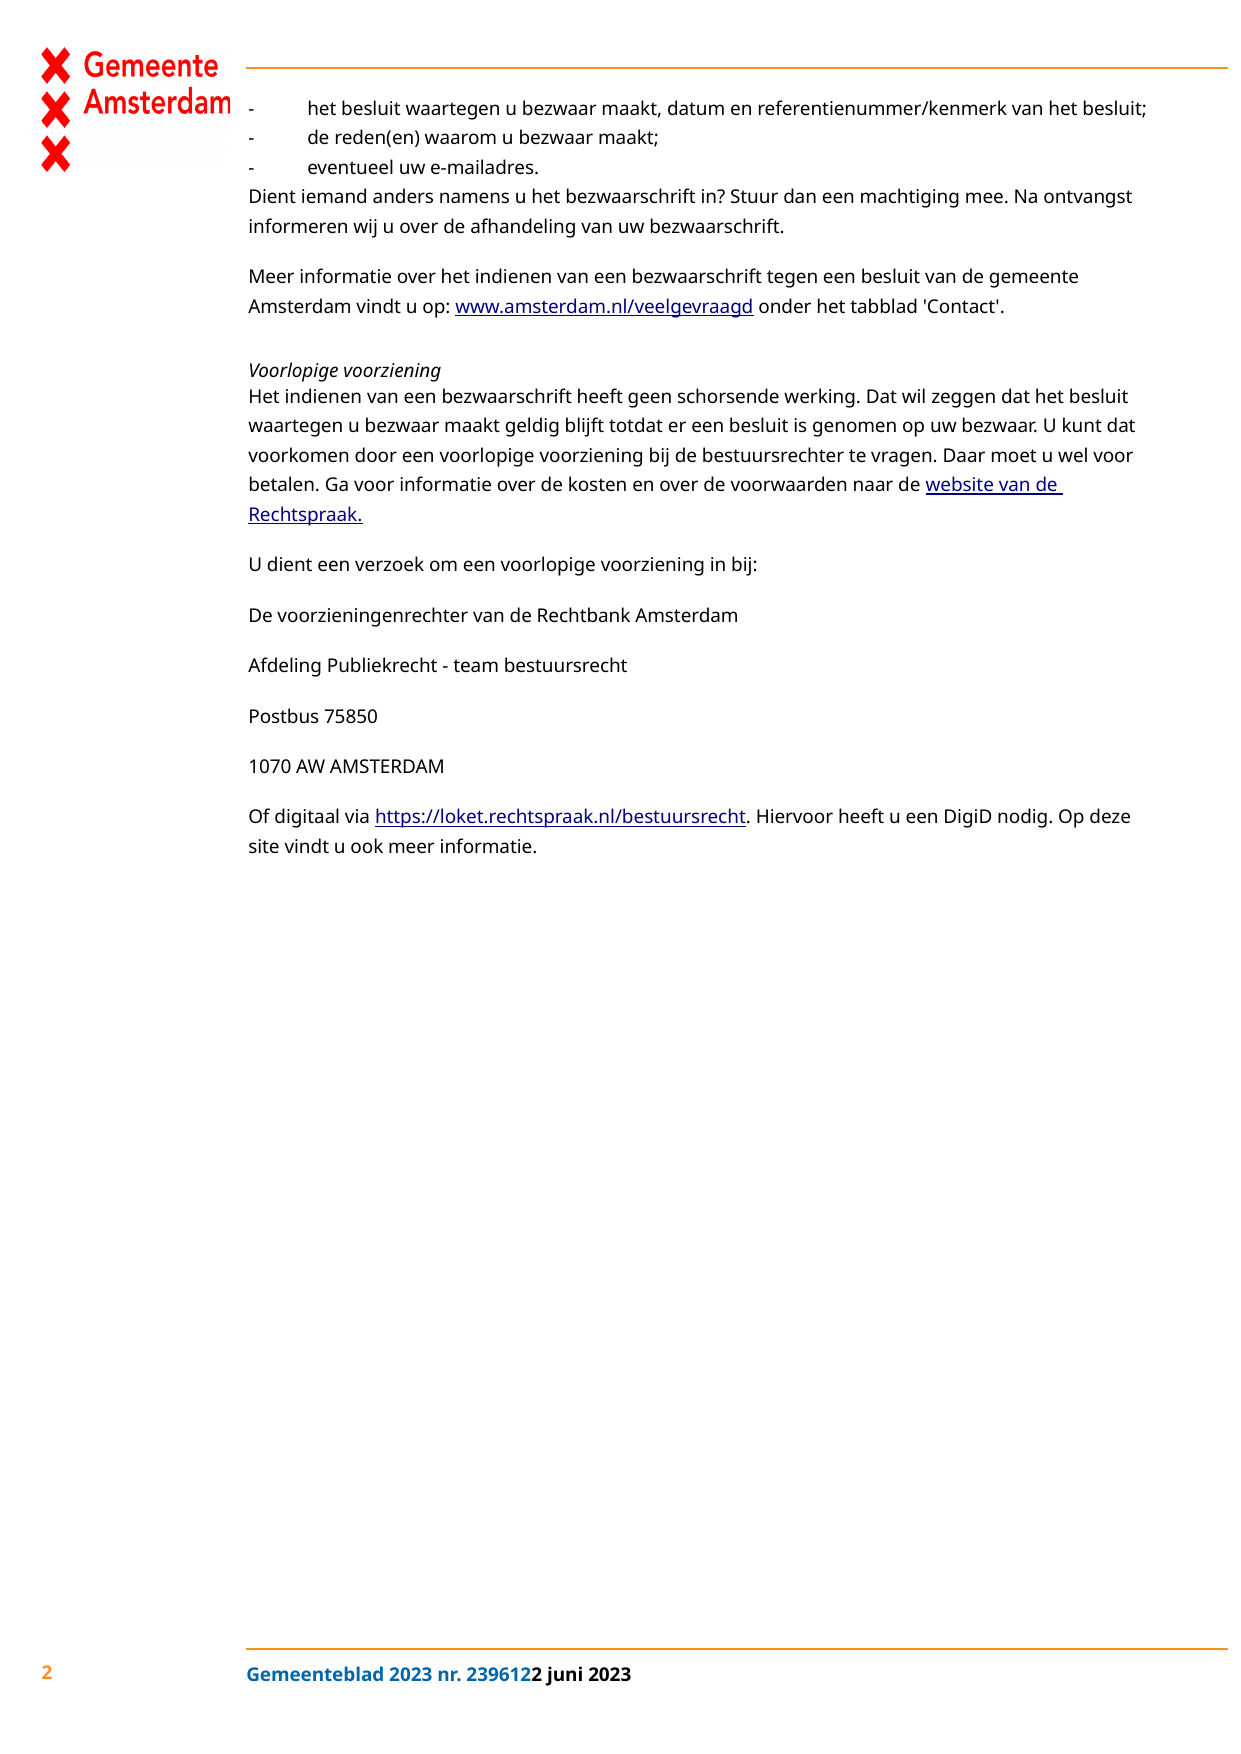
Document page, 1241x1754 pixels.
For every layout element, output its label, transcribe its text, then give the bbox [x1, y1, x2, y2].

text Meer informatie over het indienen van een bezwaarschrift tegen een besluit van de gemeente Amsterdam vindt u op: www.amsterdam.nl/veelgevraagd onder het tabblad 'Contact'. [248, 263, 1152, 319]
list de reden(en) waarom u bezwaar maakt; [248, 124, 1152, 150]
text 1070 AW AMSTERDAM [248, 753, 1152, 779]
picture [41, 47, 231, 172]
text Het indienen van een bezwaarschrift heeft geen schorsende werking. Dat wil zeggen dat het besluit waartegen u bezwaar maakt geldig blijft totdat er een besluit is genomen op uw bezwaar. U kunt dat voorkomen door een voorlopige voorziening bij de bestuursrechter te vragen. Daar moet u wel voor betalen. Ga voor informatie over de kosten en over de voorwaarden naar de website van de Rechtspraak. [248, 383, 1152, 527]
text U dient een verzoek om een voorlopige voorziening in bij: [248, 552, 1152, 577]
text Postbus 75850 [248, 703, 1152, 728]
text De voorzieningenrechter van de Rechtbank Amsterdam [248, 602, 1152, 628]
list eventueel uw e-mailadres. [248, 154, 1152, 180]
text Of digitaal via https://loket.rechtspraak.nl/bestuursrecht. Hiervoor heeft u een DigiD nodig. Op deze site vindt u ook meer informatie. [248, 804, 1152, 859]
text Voorlopige voorziening [248, 357, 1152, 383]
list het besluit waartegen u bezwaar maakt, datum en referentienummer/kenmerk van het besluit; [248, 95, 1152, 121]
text Afdeling Publiekrecht - team bestuursrecht [248, 652, 1152, 678]
text Dient iemand anders namens u het bezwaarschrift in? Stuur dan een machtiging mee. Na ontvangst informeren wij u over de afhandeling van uw bezwaarschrift. [248, 183, 1152, 239]
